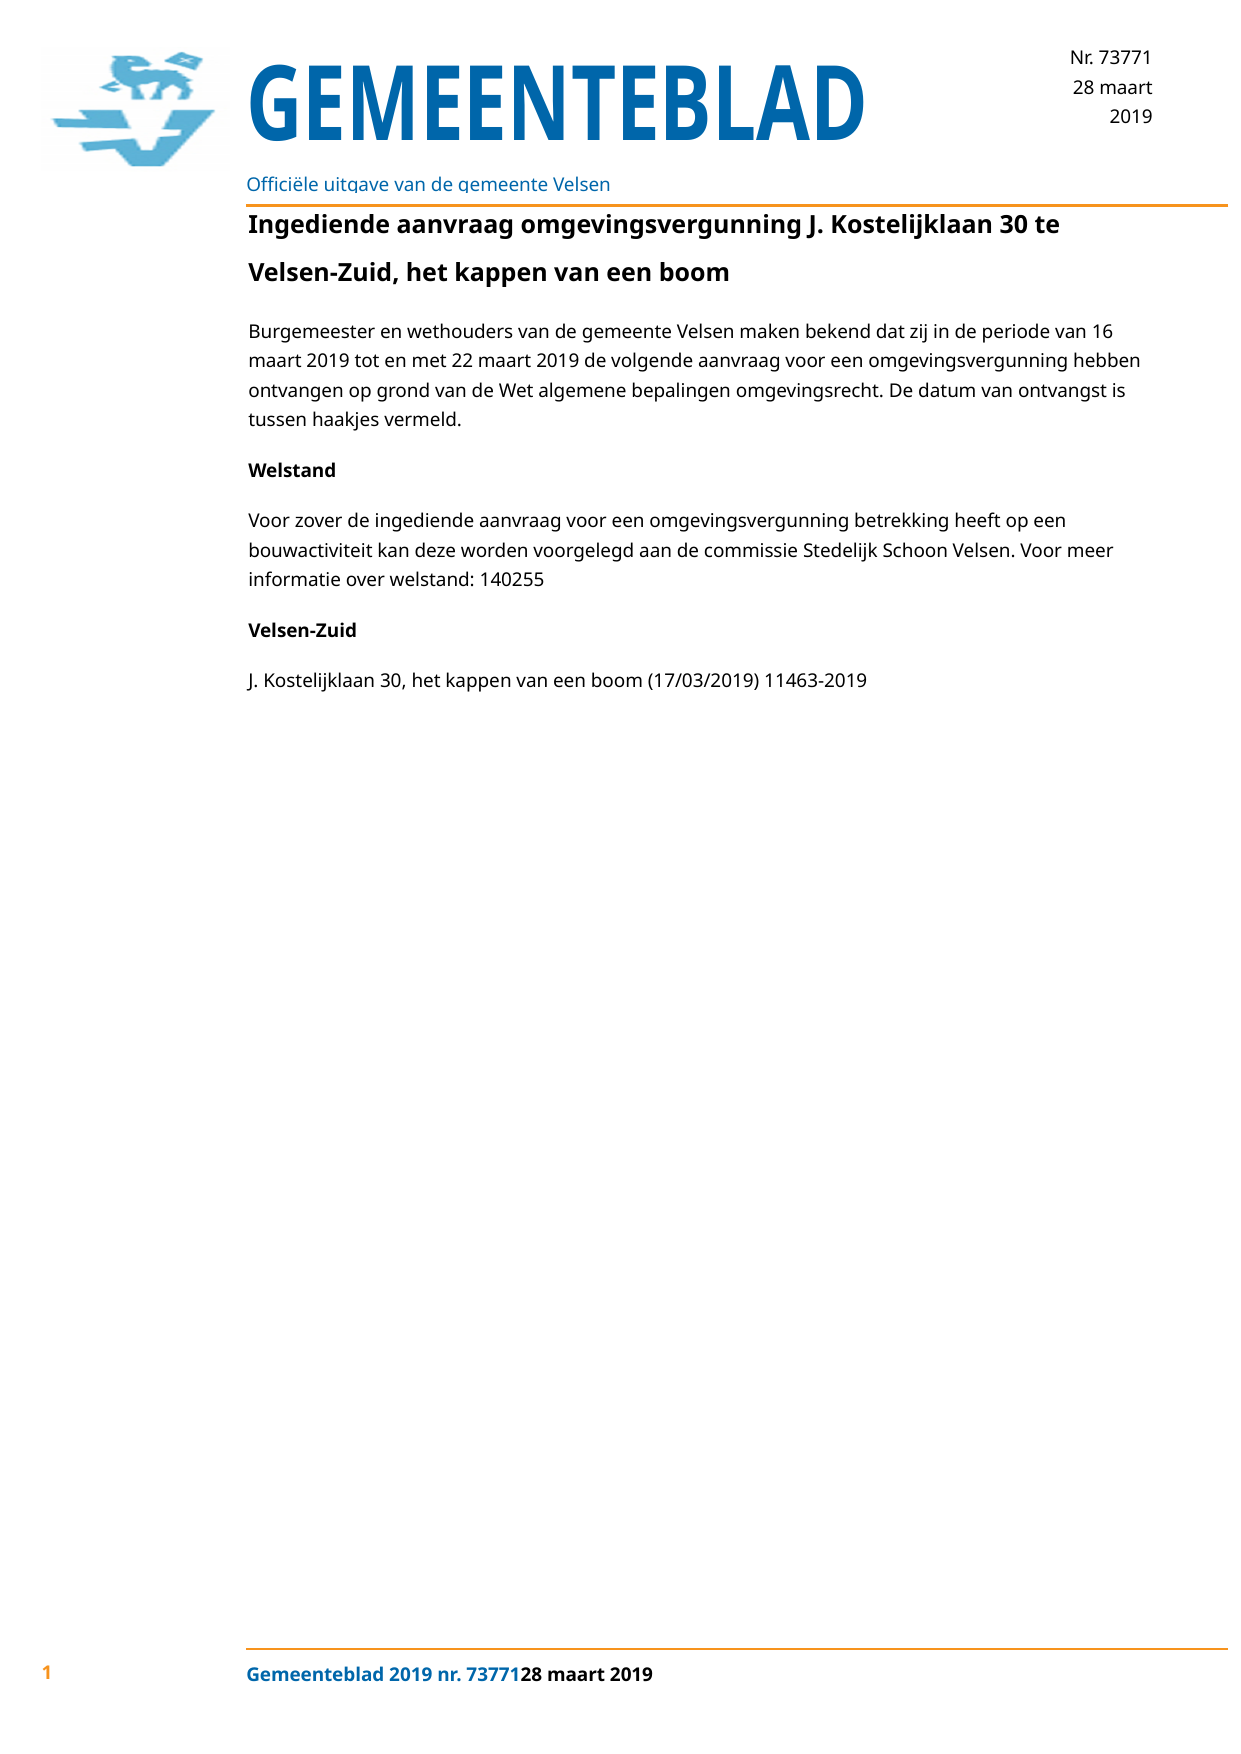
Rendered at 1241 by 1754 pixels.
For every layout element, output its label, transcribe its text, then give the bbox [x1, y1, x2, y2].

picture [41, 47, 231, 172]
text J. Kostelijklaan 30, het kappen van een boom (17/03/2019) 11463-2019 [248, 667, 1152, 693]
text Burgemeester en wethouders van de gemeente Velsen maken bekend dat zij in de periode van 16 maart 2019 tot en met 22 maart 2019 de volgende aanvraag voor een omgevingsvergunning hebben ontvangen op grond van de Wet algemene bepalingen omgevingsrecht. De datum van ontvangst is tussen haakjes vermeld. [248, 318, 1152, 432]
text Velsen-Zuid [248, 617, 1152, 643]
text Welstand [248, 457, 1152, 483]
text Voor zover de ingediende aanvraag voor een omgevingsvergunning betrekking heeft op een bouwactiviteit kan deze worden voorgelegd aan de commissie Stedelijk Schoon Velsen. Voor meer informatie over welstand: 140255 [248, 507, 1152, 592]
text Ingediende aanvraag omgevingsvergunning J. Kostelijklaan 30 te Velsen-Zuid, het kappen van een boom [248, 207, 1152, 288]
